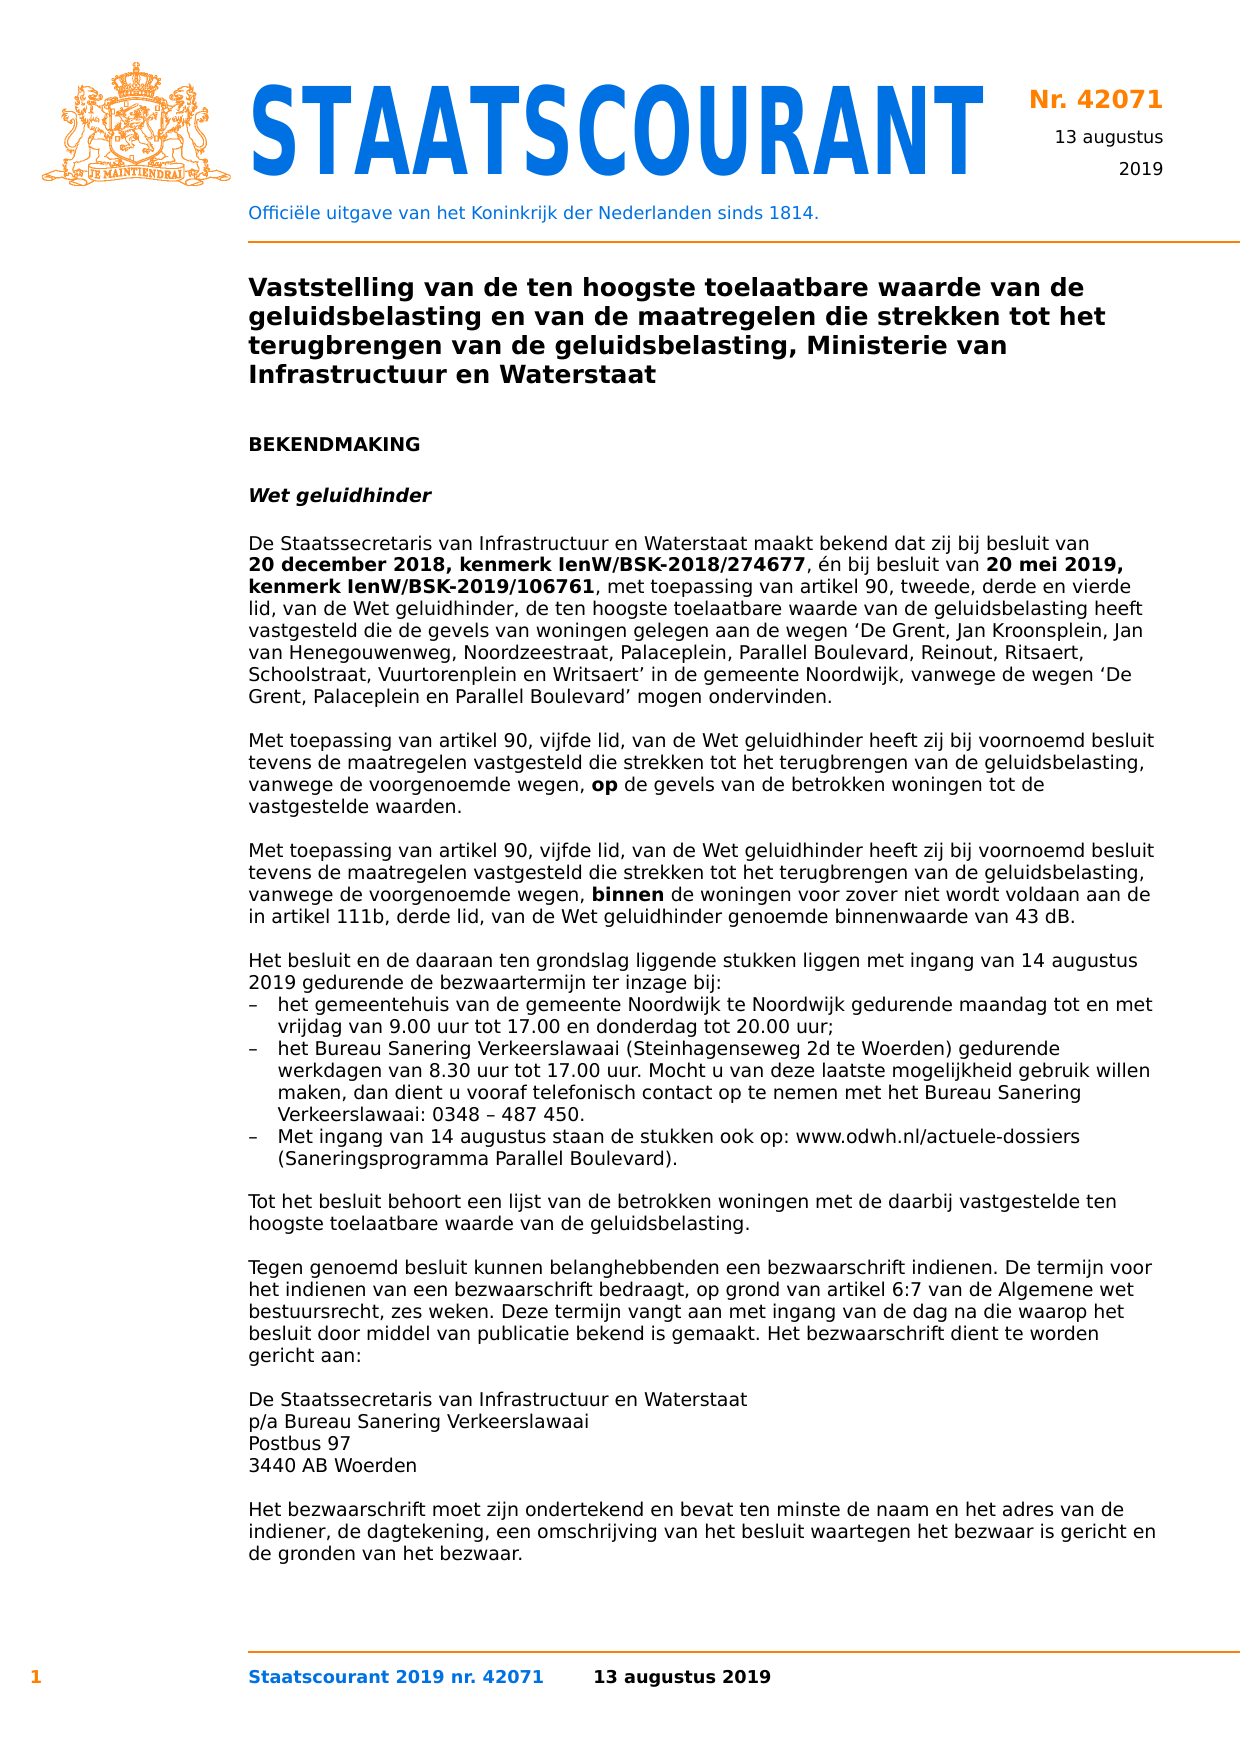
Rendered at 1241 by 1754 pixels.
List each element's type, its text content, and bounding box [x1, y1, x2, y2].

text Postbus 97 [248, 1433, 1163, 1455]
text p/a Bureau Sanering Verkeerslawaai [248, 1411, 1163, 1433]
text Met toepassing van artikel 90, vijfde lid, van de Wet geluidhinder heeft zij bij voornoemd besluit tevens de maatregelen vastgesteld die strekken tot het terugbrengen van de geluidsbelasting, vanwege de voorgenoemde wegen, binnen de woningen voor zover niet wordt voldaan aan de in artikel 111b, derde lid, van de Wet geluidhinder genoemde binnenwaarde van 43 dB. [248, 840, 1163, 928]
table_header STAATSCOURANT [248, 62, 998, 203]
subtitle BEKENDMAKING [248, 433, 1163, 455]
subtitle Wet geluidhinder [248, 485, 1163, 507]
text Het besluit en de daaraan ten grondslag liggende stukken liggen met ingang van 14 augustus 2019 gedurende de bezwaartermijn ter inzage bij: [248, 950, 1163, 994]
table_cell 13 augustus [998, 121, 1240, 153]
text Met toepassing van artikel 90, vijfde lid, van de Wet geluidhinder heeft zij bij voornoemd besluit tevens de maatregelen vastgesteld die strekken tot het terugbrengen van de geluidsbelasting, vanwege de voorgenoemde wegen, op de gevels van de betrokken woningen tot de vastgestelde waarden. [248, 730, 1163, 818]
picture [41, 62, 231, 186]
subtitle Vaststelling van de ten hoogste toelaatbare waarde van de geluidsbelasting en van de maatregelen die strekken tot het terugbrengen van de geluidsbelasting, Ministerie van Infrastructuur en Waterstaat [248, 273, 1163, 390]
table_cell 2019 [998, 153, 1240, 203]
table_header Nr. 42071 [998, 62, 1240, 121]
table_header [25, 62, 248, 241]
text 3440 AB Woerden [248, 1455, 1163, 1477]
text Het bezwaarschrift moet zijn ondertekend en bevat ten minste de naam en het adres van de indiener, de dagtekening, een omschrijving van het besluit waartegen het bezwaar is gericht en de gronden van het bezwaar. [248, 1499, 1163, 1565]
text – Met ingang van 14 augustus staan de stukken ook op: www.odwh.nl/actuele-dossiers (Saneringsprogramma Parallel Boulevard). [248, 1126, 1163, 1169]
text De Staatssecretaris van Infrastructuur en Waterstaat [248, 1389, 1163, 1411]
text Tot het besluit behoort een lijst van de betrokken woningen met de daarbij vastgestelde ten hoogste toelaatbare waarde van de geluidsbelasting. [248, 1191, 1163, 1235]
text – het Bureau Sanering Verkeerslawaai (Steinhagenseweg 2d te Woerden) gedurende werkdagen van 8.30 uur tot 17.00 uur. Mocht u van deze laatste mogelijkheid gebruik willen maken, dan dient u vooraf telefonisch contact op te nemen met het Bureau Sanering Verkeerslawaai: 0348 – 487 450. [248, 1038, 1163, 1126]
text De Staatssecretaris van Infrastructuur en Waterstaat maakt bekend dat zij bij besluit van 20 december 2018, kenmerk IenW/BSK-2018/274677, én bij besluit van 20 mei 2019, kenmerk IenW/BSK-2019/106761, met toepassing van artikel 90, tweede, derde en vierde lid, van de Wet geluidhinder, de ten hoogste toelaatbare waarde van de geluidsbelasting heeft vastgesteld die de gevels van woningen gelegen aan de wegen ‘De Grent, Jan Kroonsplein, Jan van Henegouwenweg, Noordzeestraat, Palaceplein, Parallel Boulevard, Reinout, Ritsaert, Schoolstraat, Vuurtorenplein en Writsaert’ in de gemeente Noordwijk, vanwege de wegen ‘De Grent, Palaceplein en Parallel Boulevard’ mogen ondervinden. [248, 532, 1163, 708]
table_cell Officiële uitgave van het Koninkrijk der Nederlanden sinds 1814. [248, 203, 1240, 241]
text – het gemeentehuis van de gemeente Noordwijk te Noordwijk gedurende maandag tot en met vrijdag van 9.00 uur tot 17.00 en donderdag tot 20.00 uur; [248, 994, 1163, 1038]
text Tegen genoemd besluit kunnen belanghebbenden een bezwaarschrift indienen. De termijn voor het indienen van een bezwaarschrift bedraagt, op grond van artikel 6:7 van de Algemene wet bestuursrecht, zes weken. Deze termijn vangt aan met ingang van de dag na die waarop het besluit door middel van publicatie bekend is gemaakt. Het bezwaarschrift dient te worden gericht aan: [248, 1257, 1163, 1367]
